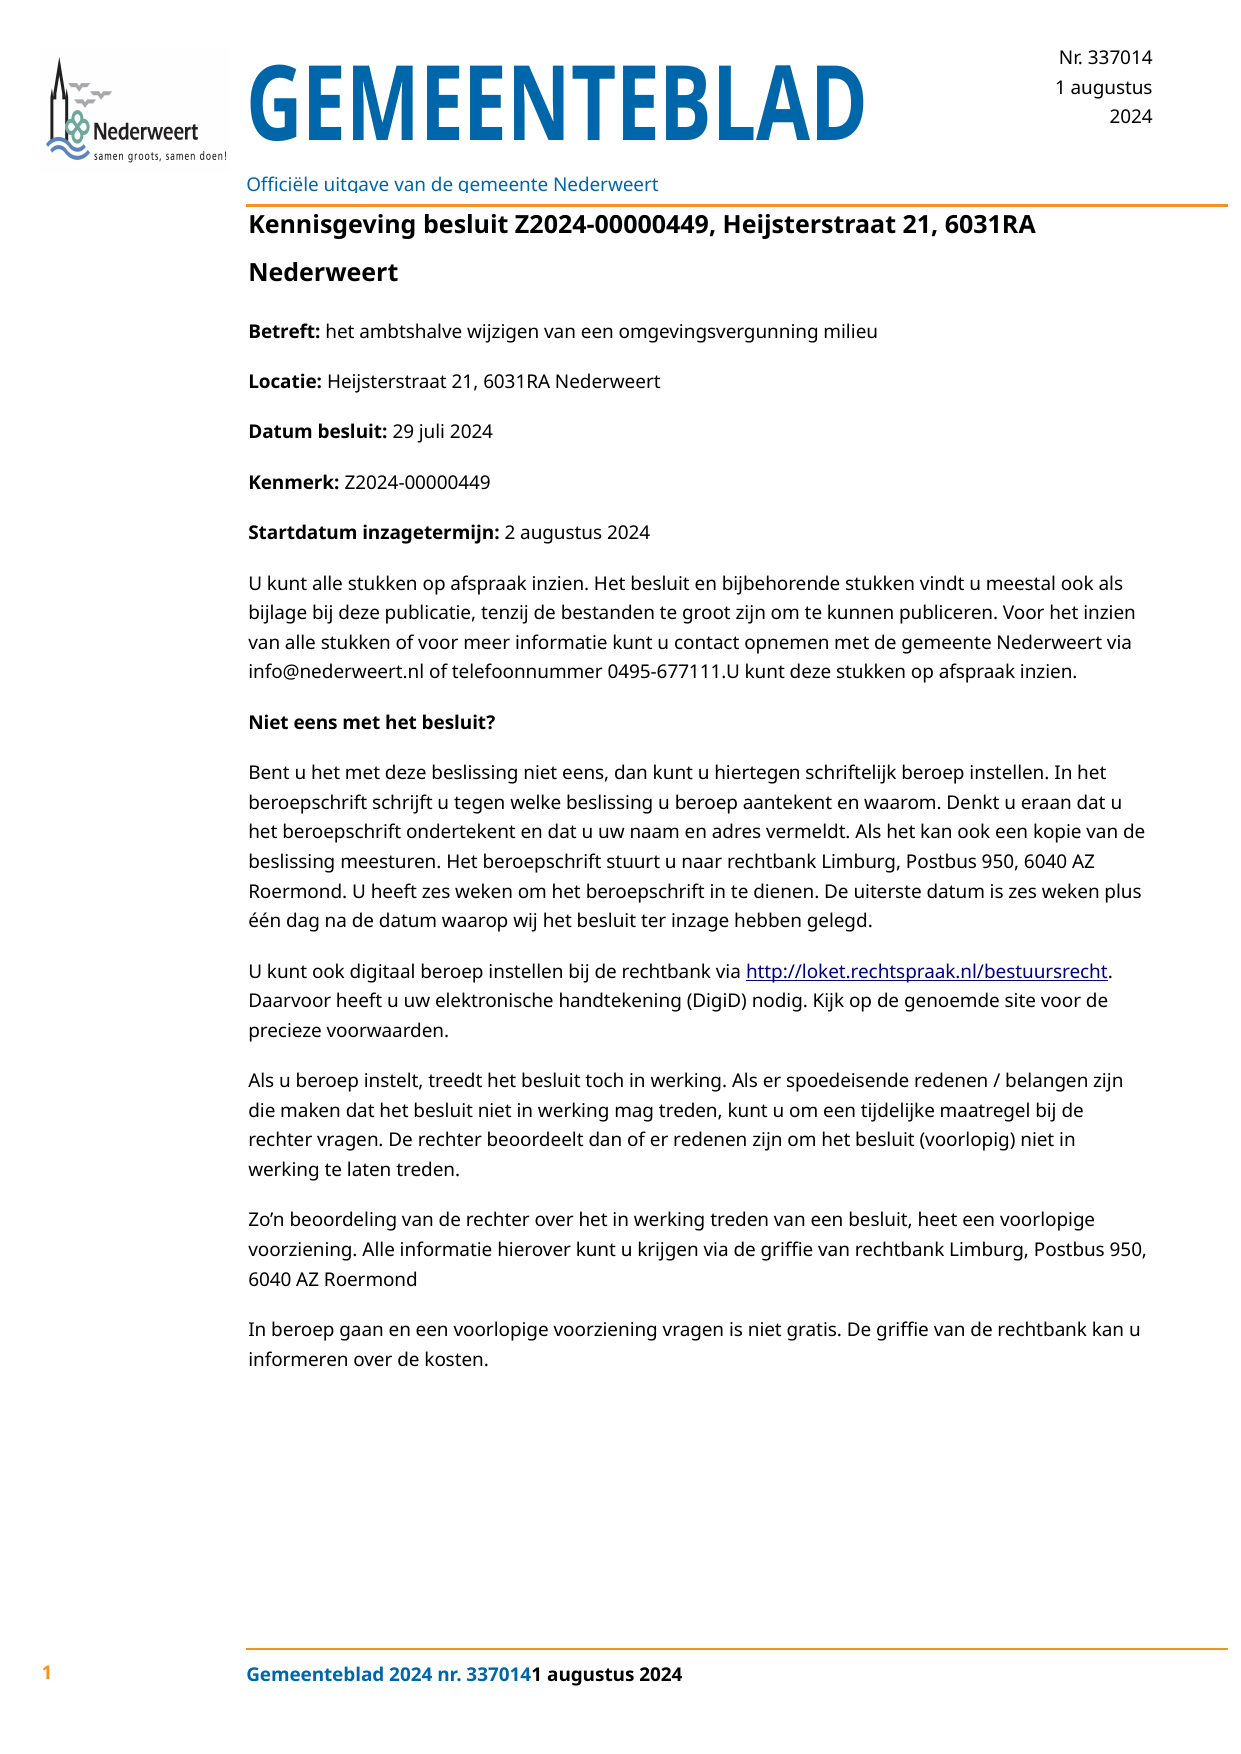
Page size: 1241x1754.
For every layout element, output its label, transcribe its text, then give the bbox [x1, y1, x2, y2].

text U kunt ook digitaal beroep instellen bij de rechtbank via http://loket.rechtspraak.nl/bestuursrecht. Daarvoor heeft u uw elektronische handtekening (DigiD) nodig. Kijk op de genoemde site voor de precieze voorwaarden. [248, 958, 1152, 1043]
text U kunt alle stukken op afspraak inzien. Het besluit en bijbehorende stukken vindt u meestal ook als bijlage bij deze publicatie, tenzij de bestanden te groot zijn om te kunnen publiceren. Voor het inzien van alle stukken of voor meer informatie kunt u contact opnemen met de gemeente Nederweert via info@nederweert.nl of telefoonnummer 0495-677111.U kunt deze stukken op afspraak inzien. [248, 570, 1152, 684]
text Bent u het met deze beslissing niet eens, dan kunt u hiertegen schriftelijk beroep instellen. In het beroepschrift schrijft u tegen welke beslissing u beroep aantekent en waarom. Denkt u eraan dat u het beroepschrift ondertekent en dat u uw naam en adres vermeldt. Als het kan ook een kopie van de beslissing meesturen. Het beroepschrift stuurt u naar rechtbank Limburg, Postbus 950, 6040 AZ Roermond. U heeft zes weken om het beroepschrift in te dienen. De uiterste datum is zes weken plus één dag na de datum waarop wij het besluit ter inzage hebben gelegd. [248, 759, 1152, 933]
text Locatie: Heijsterstraat 21, 6031RA Nederweert [248, 368, 1152, 394]
text Zo’n beoordeling van de rechter over het in werking treden van een besluit, heet een voorlopige voorziening. Alle informatie hierover kunt u krijgen via de griffie van rechtbank Limburg, Postbus 950, 6040 AZ Roermond [248, 1207, 1152, 1292]
text Kenmerk: Z2024-00000449 [248, 469, 1152, 495]
text Kennisgeving besluit Z2024-00000449, Heijsterstraat 21, 6031RA Nederweert [248, 207, 1152, 288]
text Datum besluit: 29 juli 2024 [248, 419, 1152, 444]
text Als u beroep instelt, treedt het besluit toch in werking. Als er spoedeisende redenen / belangen zijn die maken dat het besluit niet in werking mag treden, kunt u om een tijdelijke maatregel bij de rechter vragen. De rechter beoordeelt dan of er redenen zijn om het besluit (voorlopig) niet in werking te laten treden. [248, 1067, 1152, 1182]
picture [41, 47, 231, 172]
text Niet eens met het besluit? [248, 709, 1152, 735]
text Startdatum inzagetermijn: 2 augustus 2024 [248, 519, 1152, 545]
text In beroep gaan en een voorlopige voorziening vragen is niet gratis. De griffie van de rechtbank kan u informeren over de kosten. [248, 1316, 1152, 1372]
text Betreft: het ambtshalve wijzigen van een omgevingsvergunning milieu [248, 318, 1152, 344]
